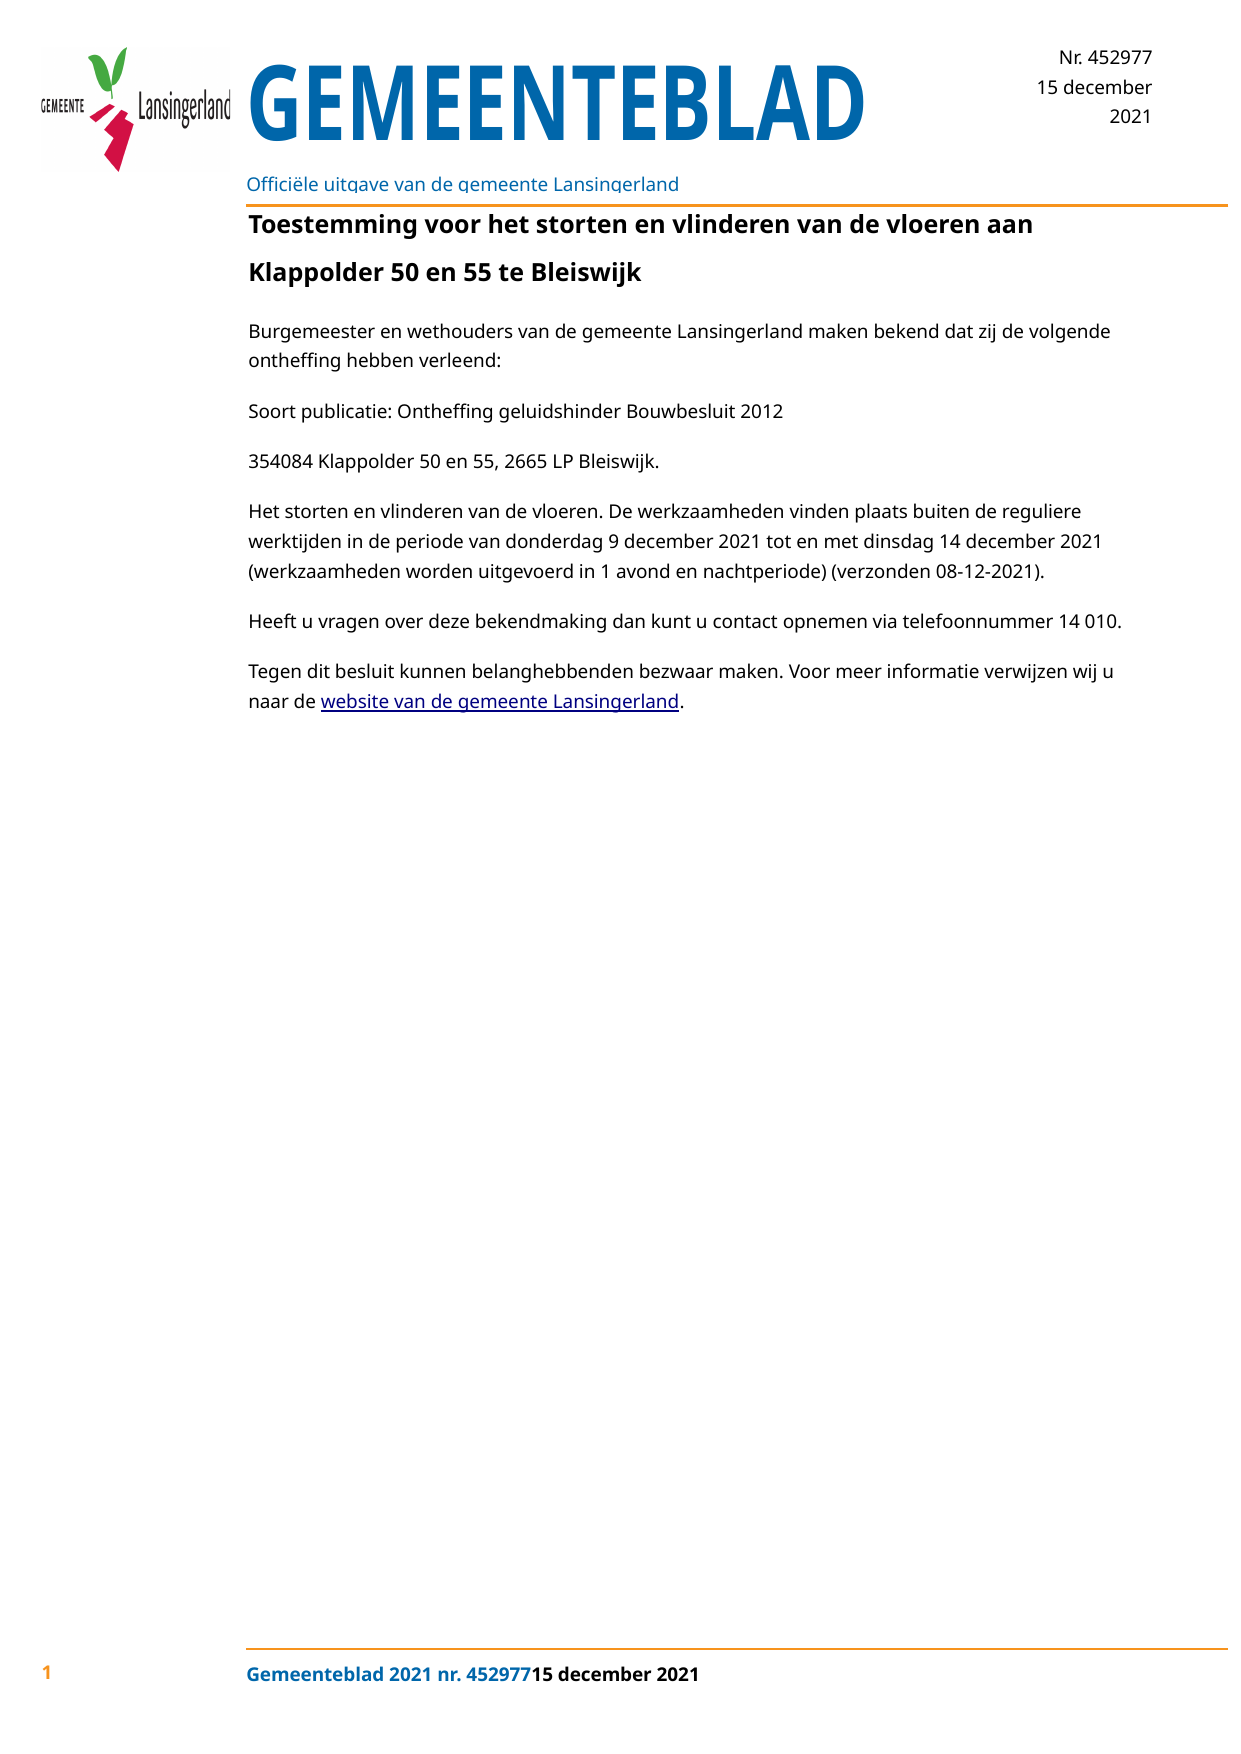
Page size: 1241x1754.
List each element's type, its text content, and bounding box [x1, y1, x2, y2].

text Tegen dit besluit kunnen belanghebbenden bezwaar maken. Voor meer informatie verwijzen wij u naar de website van de gemeente Lansingerland. [248, 659, 1152, 714]
text Heeft u vragen over deze bekendmaking dan kunt u contact opnemen via telefoonnummer 14 010. [248, 608, 1152, 634]
text 354084 Klappolder 50 en 55, 2665 LP Bleiswijk. [248, 448, 1152, 474]
text Soort publicatie: Ontheffing geluidshinder Bouwbesluit 2012 [248, 398, 1152, 424]
text Burgemeester en wethouders van de gemeente Lansingerland maken bekend dat zij de volgende ontheffing hebben verleend: [248, 318, 1152, 373]
text Het storten en vlinderen van de vloeren. De werkzaamheden vinden plaats buiten de reguliere werktijden in de periode van donderdag 9 december 2021 tot en met dinsdag 14 december 2021 (werkzaamheden worden uitgevoerd in 1 avond en nachtperiode) (verzonden 08-12-2021). [248, 499, 1152, 584]
picture [41, 47, 231, 172]
text Toestemming voor het storten en vlinderen van de vloeren aan Klappolder 50 en 55 te Bleiswijk [248, 207, 1152, 288]
